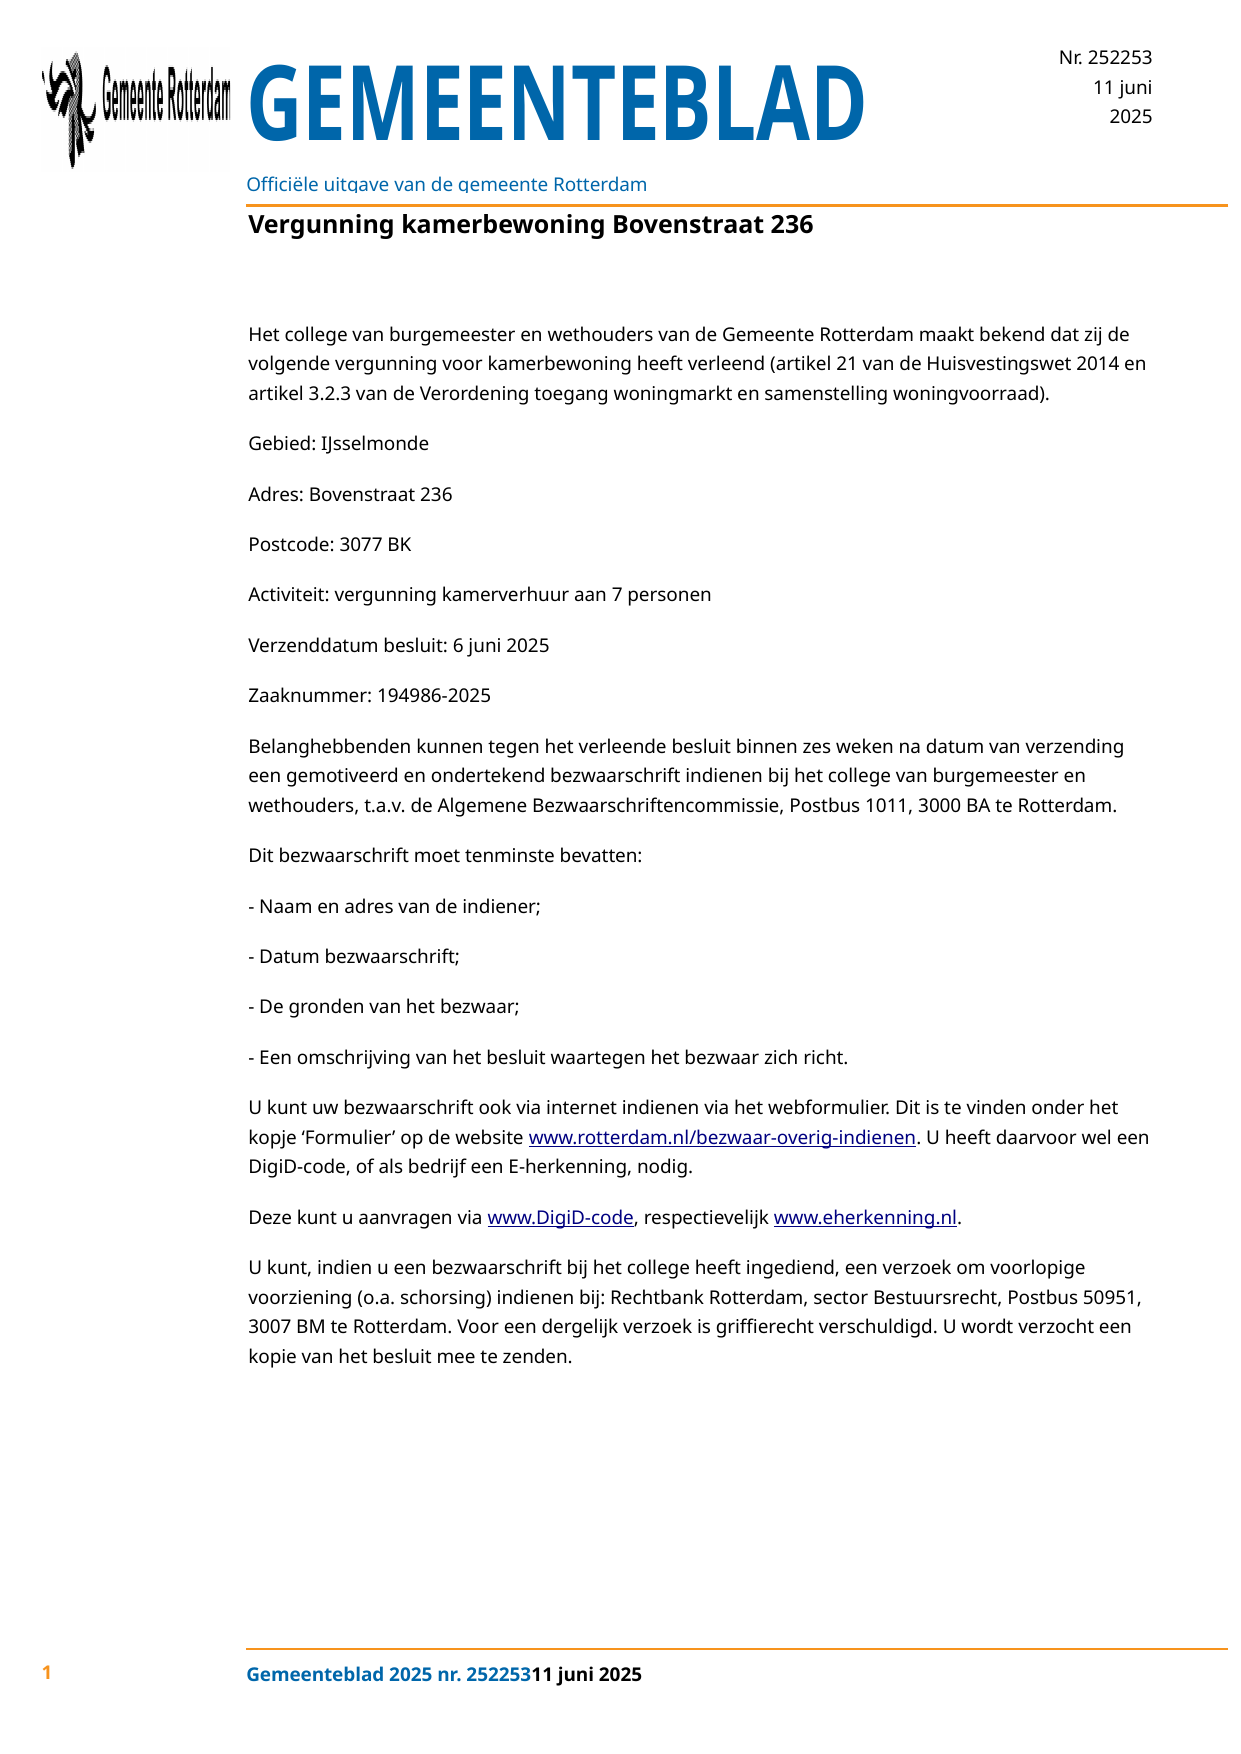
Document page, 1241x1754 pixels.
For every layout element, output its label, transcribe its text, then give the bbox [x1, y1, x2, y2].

text Adres: Bovenstraat 236 [248, 481, 1152, 506]
text Dit bezwaarschrift moet tenminste bevatten: [248, 842, 1152, 868]
text Gebied: IJsselmonde [248, 430, 1152, 456]
text - Naam en adres van de indiener; [248, 893, 1152, 918]
text Activiteit: vergunning kamerverhuur aan 7 personen [248, 582, 1152, 607]
text Deze kunt u aanvragen via www.DigiD-code, respectievelijk www.eherkenning.nl. [248, 1204, 1152, 1230]
text Belanghebbenden kunnen tegen het verleende besluit binnen zes weken na datum van verzending een gemotiveerd en ondertekend bezwaarschrift indienen bij het college van burgemeester en wethouders, t.a.v. de Algemene Bezwaarschriftencommissie, Postbus 1011, 3000 BA te Rotterdam. [248, 733, 1152, 818]
text Het college van burgemeester en wethouders van de Gemeente Rotterdam maakt bekend dat zij de volgende vergunning voor kamerbewoning heeft verleend (artikel 21 van de Huisvestingswet 2014 en artikel 3.2.3 van de Verordening toegang woningmarkt en samenstelling woningvoorraad). [248, 321, 1152, 406]
text - De gronden van het bezwaar; [248, 994, 1152, 1019]
text Vergunning kamerbewoning Bovenstraat 236 [248, 207, 1152, 241]
text U kunt, indien u een bezwaarschrift bij het college heeft ingediend, een verzoek om voorlopige voorziening (o.a. schorsing) indienen bij: Rechtbank Rotterdam, sector Bestuursrecht, Postbus 50951, 3007 BM te Rotterdam. Voor een dergelijk verzoek is griffierecht verschuldigd. U wordt verzocht een kopie van het besluit mee te zenden. [248, 1254, 1152, 1369]
text Zaaknummer: 194986-2025 [248, 682, 1152, 708]
text - Datum bezwaarschrift; [248, 943, 1152, 969]
text - Een omschrijving van het besluit waartegen het bezwaar zich richt. [248, 1044, 1152, 1070]
picture [41, 47, 231, 172]
text U kunt uw bezwaarschrift ook via internet indienen via het webformulier. Dit is te vinden onder het kopje ‘Formulier’ op de website www.rotterdam.nl/bezwaar-overig-indienen. U heeft daarvoor wel een DigiD-code, of als bedrijf een E-herkenning, nodig. [248, 1094, 1152, 1179]
text Verzenddatum besluit: 6 juni 2025 [248, 632, 1152, 658]
text Postcode: 3077 BK [248, 531, 1152, 557]
